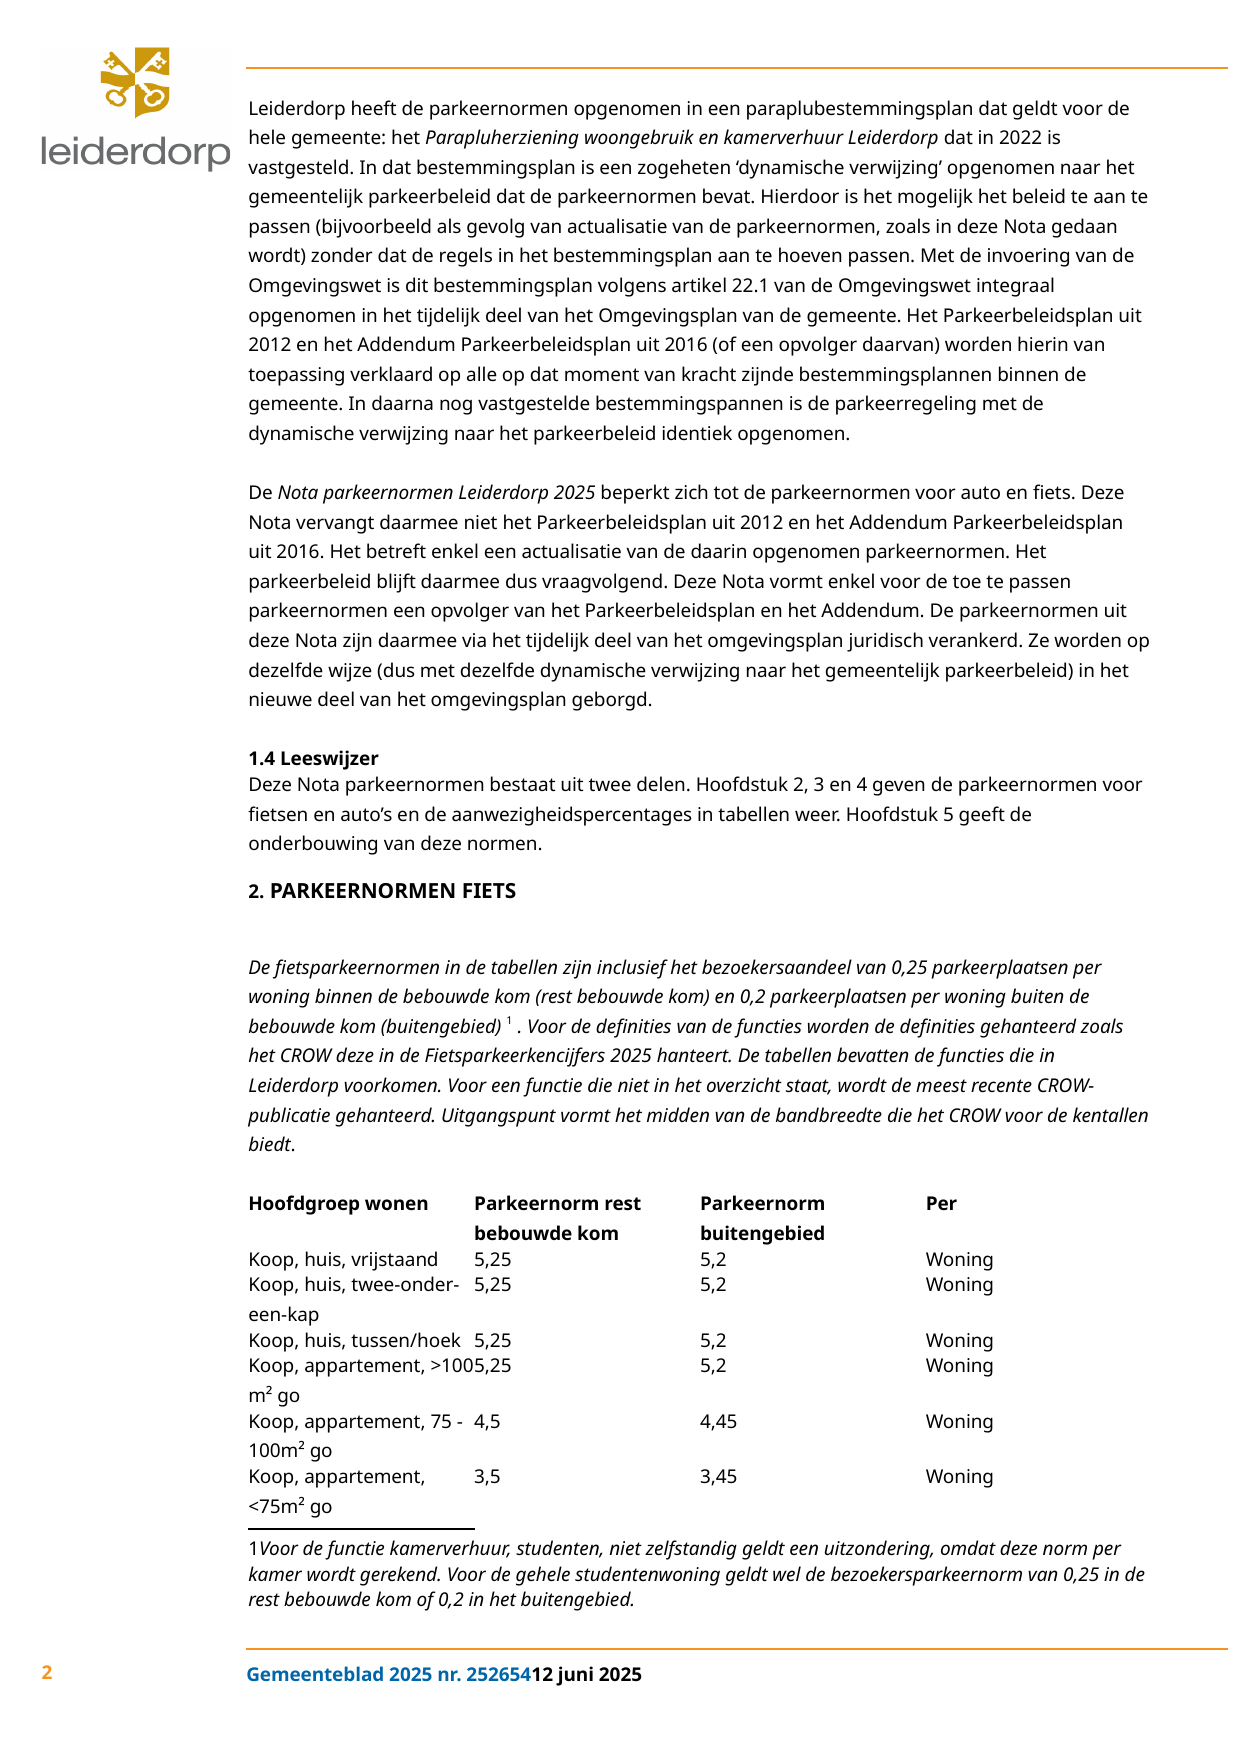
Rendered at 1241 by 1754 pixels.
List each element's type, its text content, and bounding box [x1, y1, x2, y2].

text De Nota parkeernormen Leiderdorp 2025 beperkt zich tot de parkeernormen voor auto en fiets. Deze Nota vervangt daarmee niet het Parkeerbeleidsplan uit 2012 en het Addendum Parkeerbeleidsplan uit 2016. Het betreft enkel een actualisatie van de daarin opgenomen parkeernormen. Het parkeerbeleid blijft daarmee dus vraagvolgend. Deze Nota vormt enkel voor de toe te passen parkeernormen een opvolger van het Parkeerbeleidsplan en het Addendum. De parkeernormen uit deze Nota zijn daarmee via het tijdelijk deel van het omgevingsplan juridisch verankerd. Ze worden op dezelfde wijze (dus met dezelfde dynamische verwijzing naar het gemeentelijk parkeerbeleid) in het nieuwe deel van het omgevingsplan geborgd. [248, 479, 1152, 712]
table_cell Koop, huis, twee-onder-een-kap [248, 1272, 474, 1327]
table_cell Woning [926, 1463, 1152, 1519]
text 2. PARKEERNORMEN FIETS [248, 876, 1152, 904]
table_cell Koop, appartement, >100 m² go [248, 1353, 474, 1408]
table_cell Woning [926, 1408, 1152, 1463]
table_cell 5,25 [474, 1327, 700, 1353]
table_cell Woning [926, 1246, 1152, 1272]
table_cell 5,2 [700, 1353, 926, 1408]
table_cell Koop, appartement, 75 - 100m² go [248, 1408, 474, 1463]
text Voor de functie kamerverhuur, studenten, niet zelfstandig geldt een uitzondering, omdat deze norm per kamer wordt gerekend. Voor de gehele studentenwoning geldt wel de bezoekersparkeernorm van 0,25 in de rest bebouwde kom of 0,2 in het buitengebied. [248, 1535, 1152, 1612]
table_header Parkeernorm rest bebouwde kom [474, 1191, 700, 1246]
table_cell Woning [926, 1327, 1152, 1353]
table_header Hoofdgroep wonen [248, 1191, 474, 1246]
table_cell 5,2 [700, 1272, 926, 1327]
table_cell Woning [926, 1272, 1152, 1327]
table_header Parkeernorm buitengebied [700, 1191, 926, 1246]
picture [41, 47, 231, 172]
table_cell Koop, huis, tussen/hoek [248, 1327, 474, 1353]
table_cell Koop, huis, vrijstaand [248, 1246, 474, 1272]
table_header Per [926, 1191, 1152, 1246]
table_cell 5,25 [474, 1246, 700, 1272]
table_cell 5,2 [700, 1327, 926, 1353]
table_cell 3,45 [700, 1463, 926, 1519]
table_cell 5,25 [474, 1272, 700, 1327]
table_cell 5,25 [474, 1353, 700, 1408]
table_cell 3,5 [474, 1463, 700, 1519]
table_cell 4,45 [700, 1408, 926, 1463]
table_cell Woning [926, 1353, 1152, 1408]
table_cell Koop, appartement, <75m² go [248, 1463, 474, 1519]
text De fietsparkeernormen in de tabellen zijn inclusief het bezoekersaandeel van 0,25 parkeerplaatsen per woning binnen de bebouwde kom (rest bebouwde kom) en 0,2 parkeerplaatsen per woning buiten de bebouwde kom (buitengebied) . Voor de definities van de functies worden de definities gehanteerd zoals het CROW deze in de Fietsparkeerkencijfers 2025 hanteert. De tabellen bevatten de functies die in Leiderdorp voorkomen. Voor een functie die niet in het overzicht staat, wordt de meest recente CROW-publicatie gehanteerd. Uitgangspunt vormt het midden van de bandbreedte die het CROW voor de kentallen biedt. [248, 954, 1152, 1157]
text 1.4 Leeswijzer [248, 746, 1152, 771]
text Leiderdorp heeft de parkeernormen opgenomen in een paraplubestemmingsplan dat geldt voor de hele gemeente: het Parapluherziening woongebruik en kamerverhuur Leiderdorp dat in 2022 is vastgesteld. In dat bestemmingsplan is een zogeheten ‘dynamische verwijzing’ opgenomen naar het gemeentelijk parkeerbeleid dat de parkeernormen bevat. Hierdoor is het mogelijk het beleid te aan te passen (bijvoorbeeld als gevolg van actualisatie van de parkeernormen, zoals in deze Nota gedaan wordt) zonder dat de regels in het bestemmingsplan aan te hoeven passen. Met de invoering van de Omgevingswet is dit bestemmingsplan volgens artikel 22.1 van de Omgevingswet integraal opgenomen in het tijdelijk deel van het Omgevingsplan van de gemeente. Het Parkeerbeleidsplan uit 2012 en het Addendum Parkeerbeleidsplan uit 2016 (of een opvolger daarvan) worden hierin van toepassing verklaard op alle op dat moment van kracht zijnde bestemmingsplannen binnen de gemeente. In daarna nog vastgestelde bestemmingspannen is de parkeerregeling met de dynamische verwijzing naar het parkeerbeleid identiek opgenomen. [248, 95, 1152, 446]
text Deze Nota parkeernormen bestaat uit twee delen. Hoofdstuk 2, 3 en 4 geven de parkeernormen voor fietsen en auto’s en de aanwezigheidspercentages in tabellen weer. Hoofdstuk 5 geeft de onderbouwing van deze normen. [248, 771, 1152, 856]
table_cell 4,5 [474, 1408, 700, 1463]
table_cell 5,2 [700, 1246, 926, 1272]
